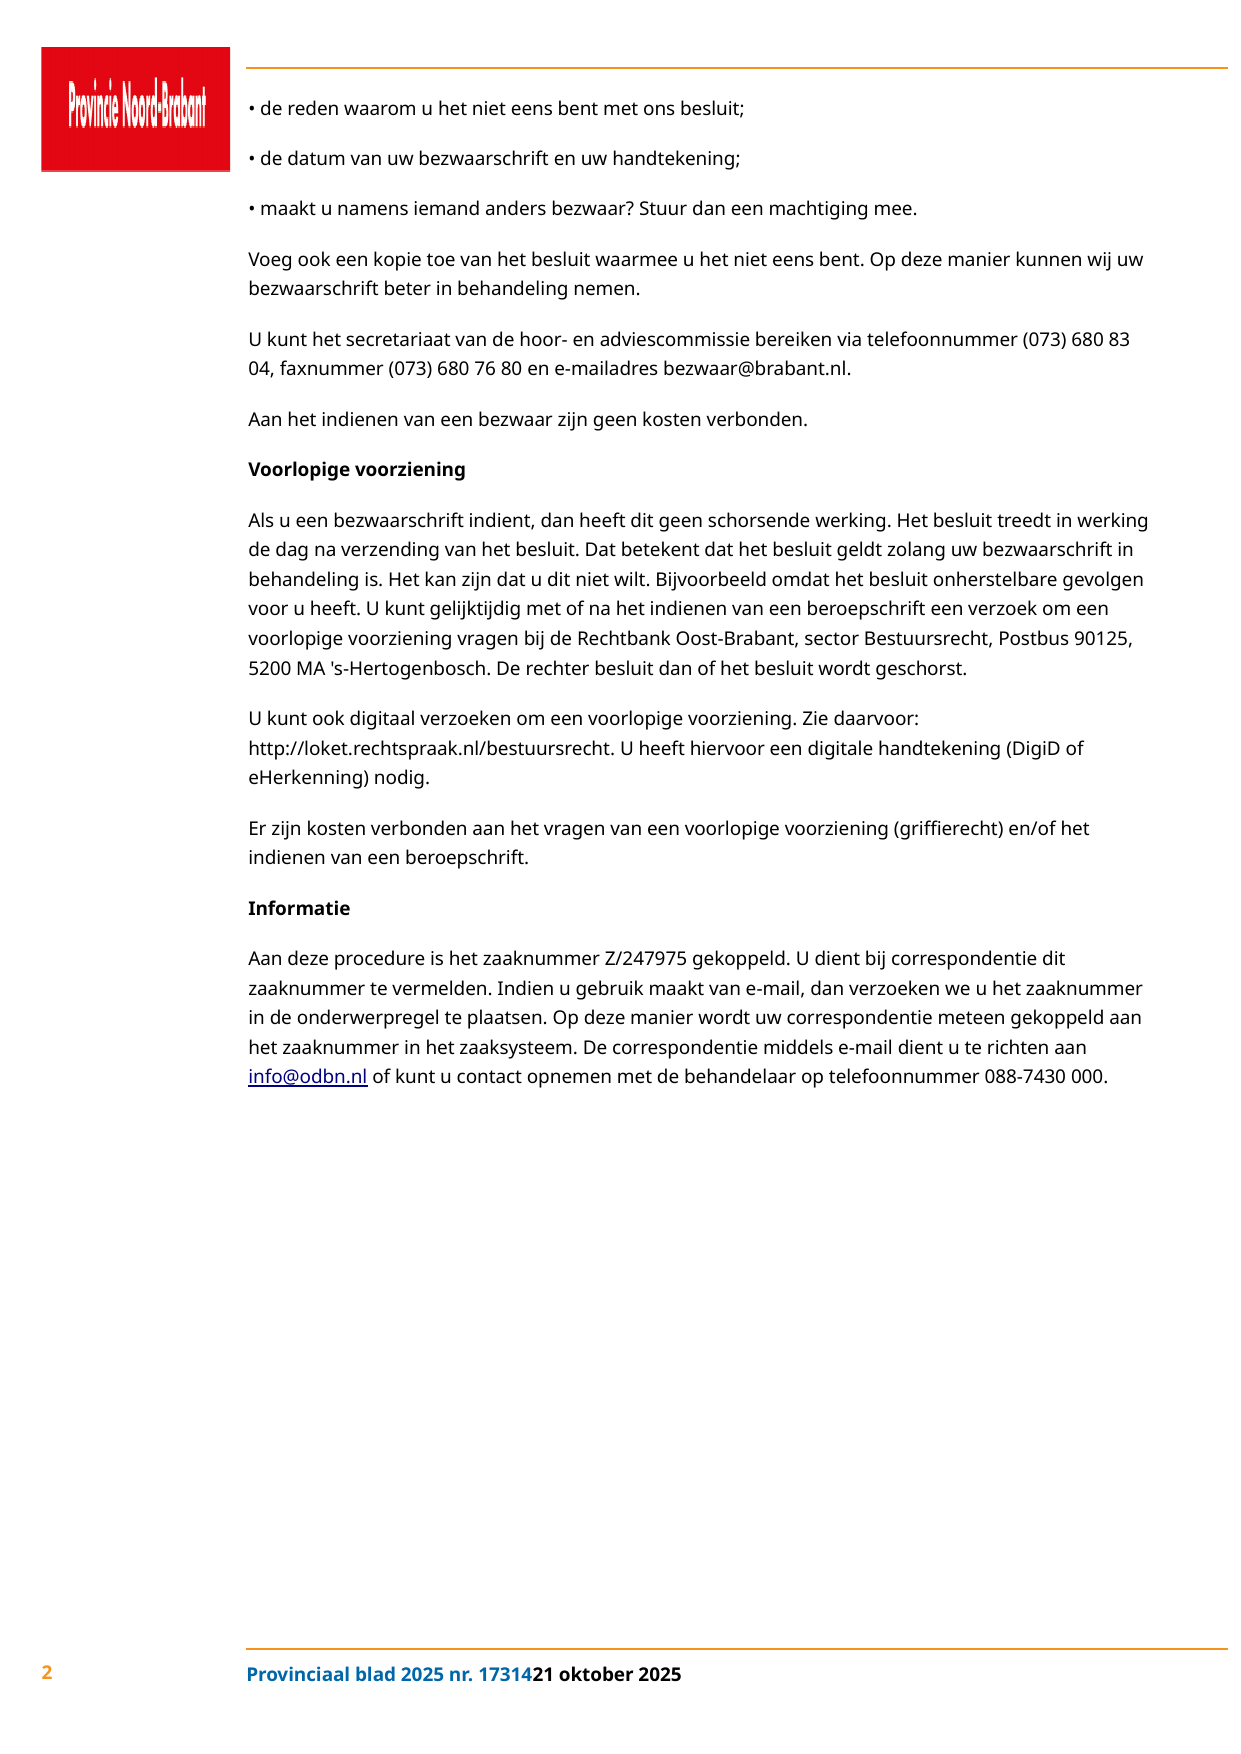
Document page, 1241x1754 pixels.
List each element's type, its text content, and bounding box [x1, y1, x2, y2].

picture [41, 47, 231, 172]
text Als u een bezwaarschrift indient, dan heeft dit geen schorsende werking. Het besluit treedt in werking de dag na verzending van het besluit. Dat betekent dat het besluit geldt zolang uw bezwaarschrift in behandeling is. Het kan zijn dat u dit niet wilt. Bijvoorbeeld omdat het besluit onherstelbare gevolgen voor u heeft. U kunt gelijktijdig met of na het indienen van een beroepschrift een verzoek om een voorlopige voorziening vragen bij de Rechtbank Oost-Brabant, sector Bestuursrecht, Postbus 90125, 5200 MA 's‑Hertogenbosch. De rechter besluit dan of het besluit wordt geschorst. [248, 507, 1152, 681]
text U kunt ook digitaal verzoeken om een voorlopige voorziening. Zie daarvoor: http://loket.rechtspraak.nl/bestuursrecht. U heeft hiervoor een digitale handtekening (DigiD of eHerkenning) nodig. [248, 705, 1152, 790]
text • de datum van uw bezwaarschrift en uw handtekening; [248, 145, 1152, 171]
text Er zijn kosten verbonden aan het vragen van een voorlopige voorziening (griffierecht) en/of het indienen van een beroepschrift. [248, 815, 1152, 870]
text • de reden waarom u het niet eens bent met ons besluit; [248, 95, 1152, 121]
text Aan het indienen van een bezwaar zijn geen kosten verbonden. [248, 406, 1152, 432]
text Voeg ook een kopie toe van het besluit waarmee u het niet eens bent. Op deze manier kunnen wij uw bezwaarschrift beter in behandeling nemen. [248, 246, 1152, 301]
text Aan deze procedure is het zaaknummer Z/247975 gekoppeld. U dient bij correspondentie dit zaaknummer te vermelden. Indien u gebruik maakt van e-mail, dan verzoeken we u het zaaknummer in de onderwerpregel te plaatsen. Op deze manier wordt uw correspondentie meteen gekoppeld aan het zaaknummer in het zaaksysteem. De correspondentie middels e-mail dient u te richten aan info@odbn.nl of kunt u contact opnemen met de behandelaar op telefoonnummer 088-7430 000. [248, 945, 1152, 1089]
text U kunt het secretariaat van de hoor- en adviescommissie bereiken via telefoonnummer (073) 680 83 04, faxnummer (073) 680 76 80 en e-mailadres bezwaar@brabant.nl. [248, 326, 1152, 381]
text Voorlopige voorziening [248, 456, 1152, 482]
text Informatie [248, 895, 1152, 921]
text • maakt u namens iemand anders bezwaar? Stuur dan een machtiging mee. [248, 196, 1152, 221]
